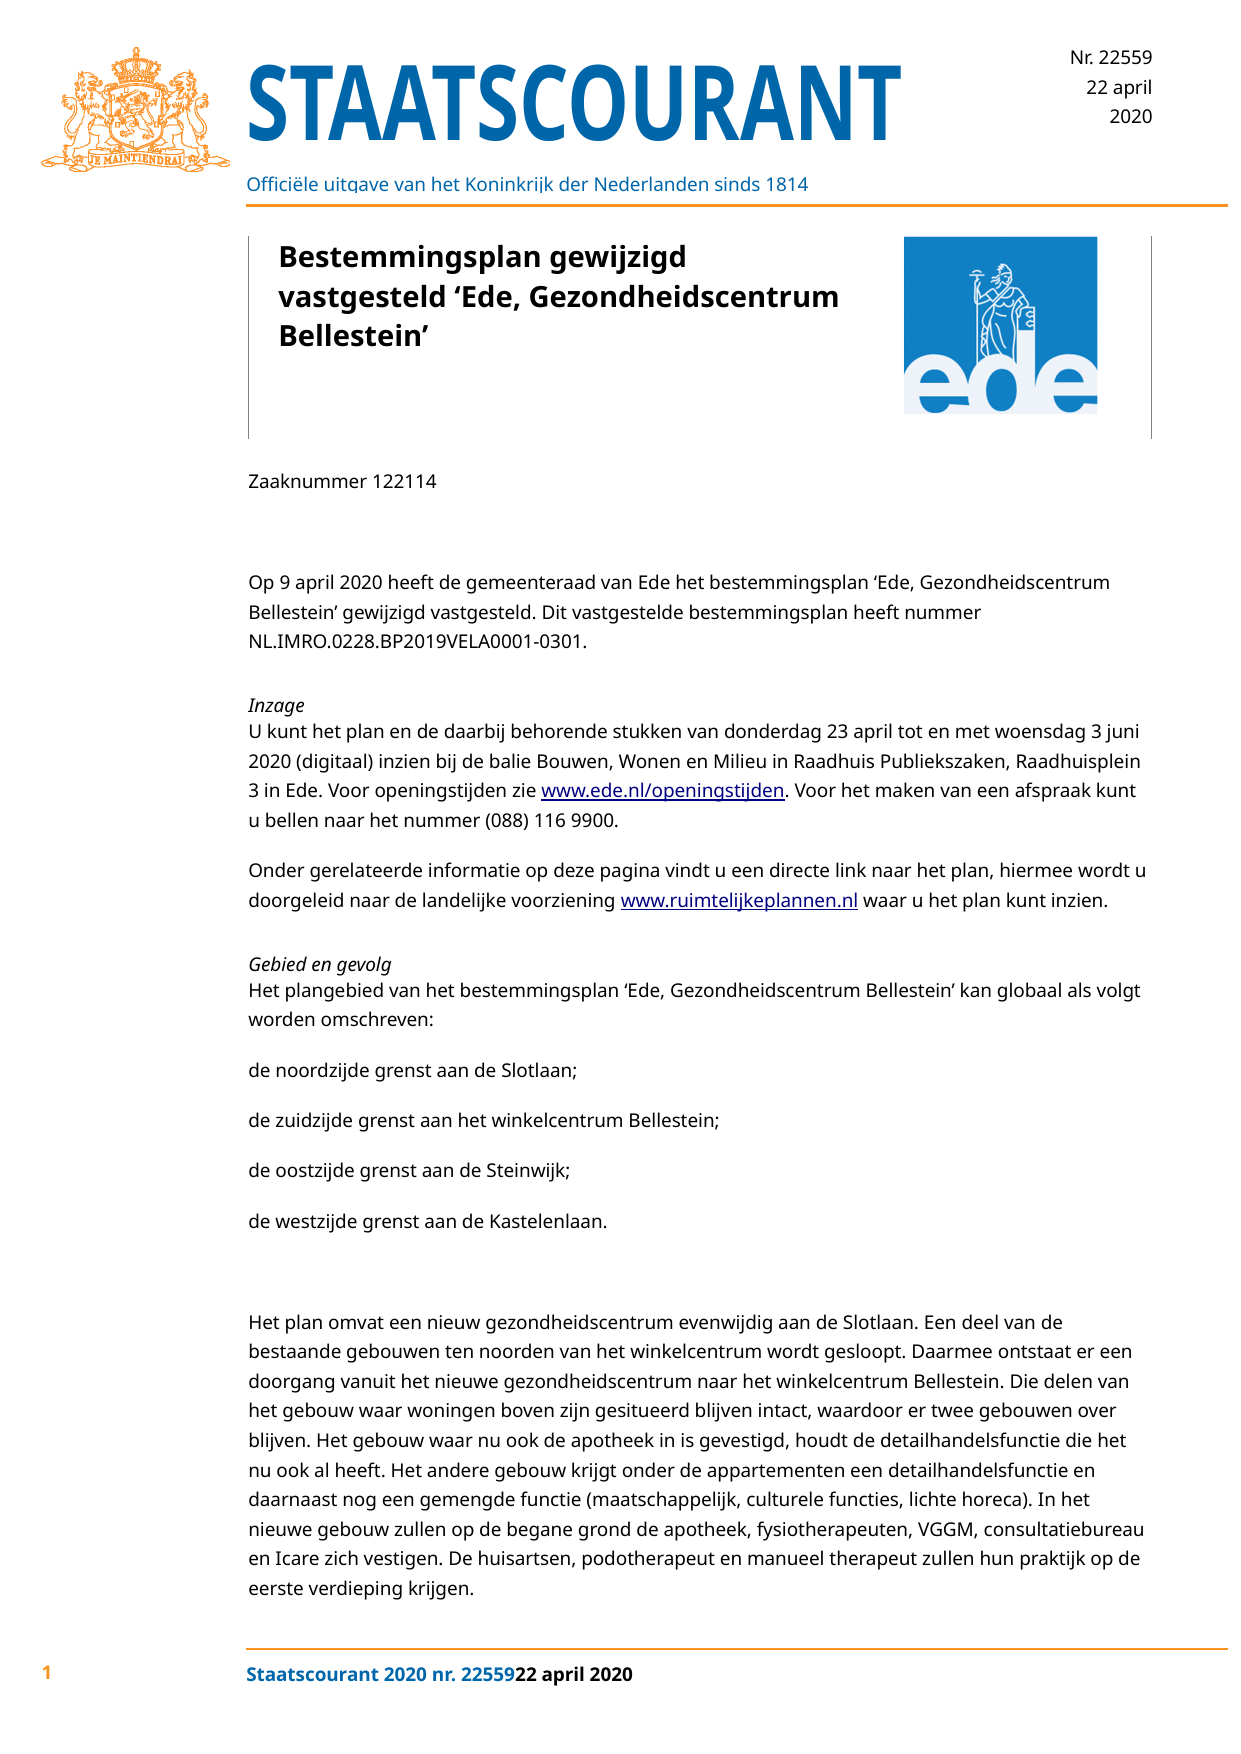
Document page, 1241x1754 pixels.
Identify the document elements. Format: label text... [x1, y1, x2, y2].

text Gebied en gevolg [248, 951, 1152, 977]
text Zaaknummer 122114 [248, 469, 1152, 494]
text Het plangebied van het bestemmingsplan ‘Ede, Gezondheidscentrum Bellestein’ kan globaal als volgt worden omschreven: [248, 977, 1152, 1032]
text de noordzijde grenst aan de Slotlaan; [248, 1057, 1152, 1082]
picture [41, 47, 231, 172]
table_header [850, 236, 903, 413]
text Op 9 april 2020 heeft de gemeenteraad van Ede het bestemmingsplan ‘Ede, Gezondheidscentrum Bellestein’ gewijzigd vastgesteld. Dit vastgestelde bestemmingsplan heeft nummer NL.IMRO.0228.BP2019VELA0001-0301. [248, 569, 1152, 654]
text de westzijde grenst aan de Kastelenlaan. [248, 1208, 1152, 1234]
text Onder gerelateerde informatie op deze pagina vindt u een directe link naar het plan, hiermee wordt u doorgeleid naar de landelijke voorziening www.ruimtelijkeplannen.nl waar u het plan kunt inzien. [248, 857, 1152, 913]
picture [903, 236, 1098, 414]
text de zuidzijde grenst aan het winkelcentrum Bellestein; [248, 1107, 1152, 1133]
text Het plan omvat een nieuw gezondheidscentrum evenwijdig aan de Slotlaan. Een deel van de bestaande gebouwen ten noorden van het winkelcentrum wordt gesloopt. Daarmee ontstaat er een doorgang vanuit het nieuwe gezondheidscentrum naar het winkelcentrum Bellestein. Die delen van het gebouw waar woningen boven zijn gesitueerd blijven intact, waardoor er twee gebouwen over blijven. Het gebouw waar nu ook de apotheek in is gevestigd, houdt de detailhandelsfunctie die het nu ook al heeft. Het andere gebouw krijgt onder de appartementen een detailhandelsfunctie en daarnaast nog een gemengde functie (maatschappelijk, culturele functies, lichte horeca). In het nieuwe gebouw zullen op de begane grond de apotheek, fysiotherapeuten, VGGM, consultatiebureau en Icare zich vestigen. De huisartsen, podotherapeut en manueel therapeut zullen hun praktijk op de eerste verdieping krijgen. [248, 1309, 1152, 1601]
table_header Bestemmingsplan gewijzigd vastgesteld ‘Ede, Gezondheidscentrum Bellestein’ [249, 236, 850, 439]
text de oostzijde grenst aan de Steinwijk; [248, 1158, 1152, 1183]
text U kunt het plan en de daarbij behorende stukken van donderdag 23 april tot en met woensdag 3 juni 2020 (digitaal) inzien bij de balie Bouwen, Wonen en Milieu in Raadhuis Publiekszaken, Raadhuisplein 3 in Ede. Voor openingstijden zie www.ede.nl/openingstijden. Voor het maken van een afspraak kunt u bellen naar het nummer (088) 116 9900. [248, 718, 1152, 833]
table_header [850, 414, 1151, 439]
table_header [1098, 236, 1151, 413]
text Inzage [248, 693, 1152, 718]
